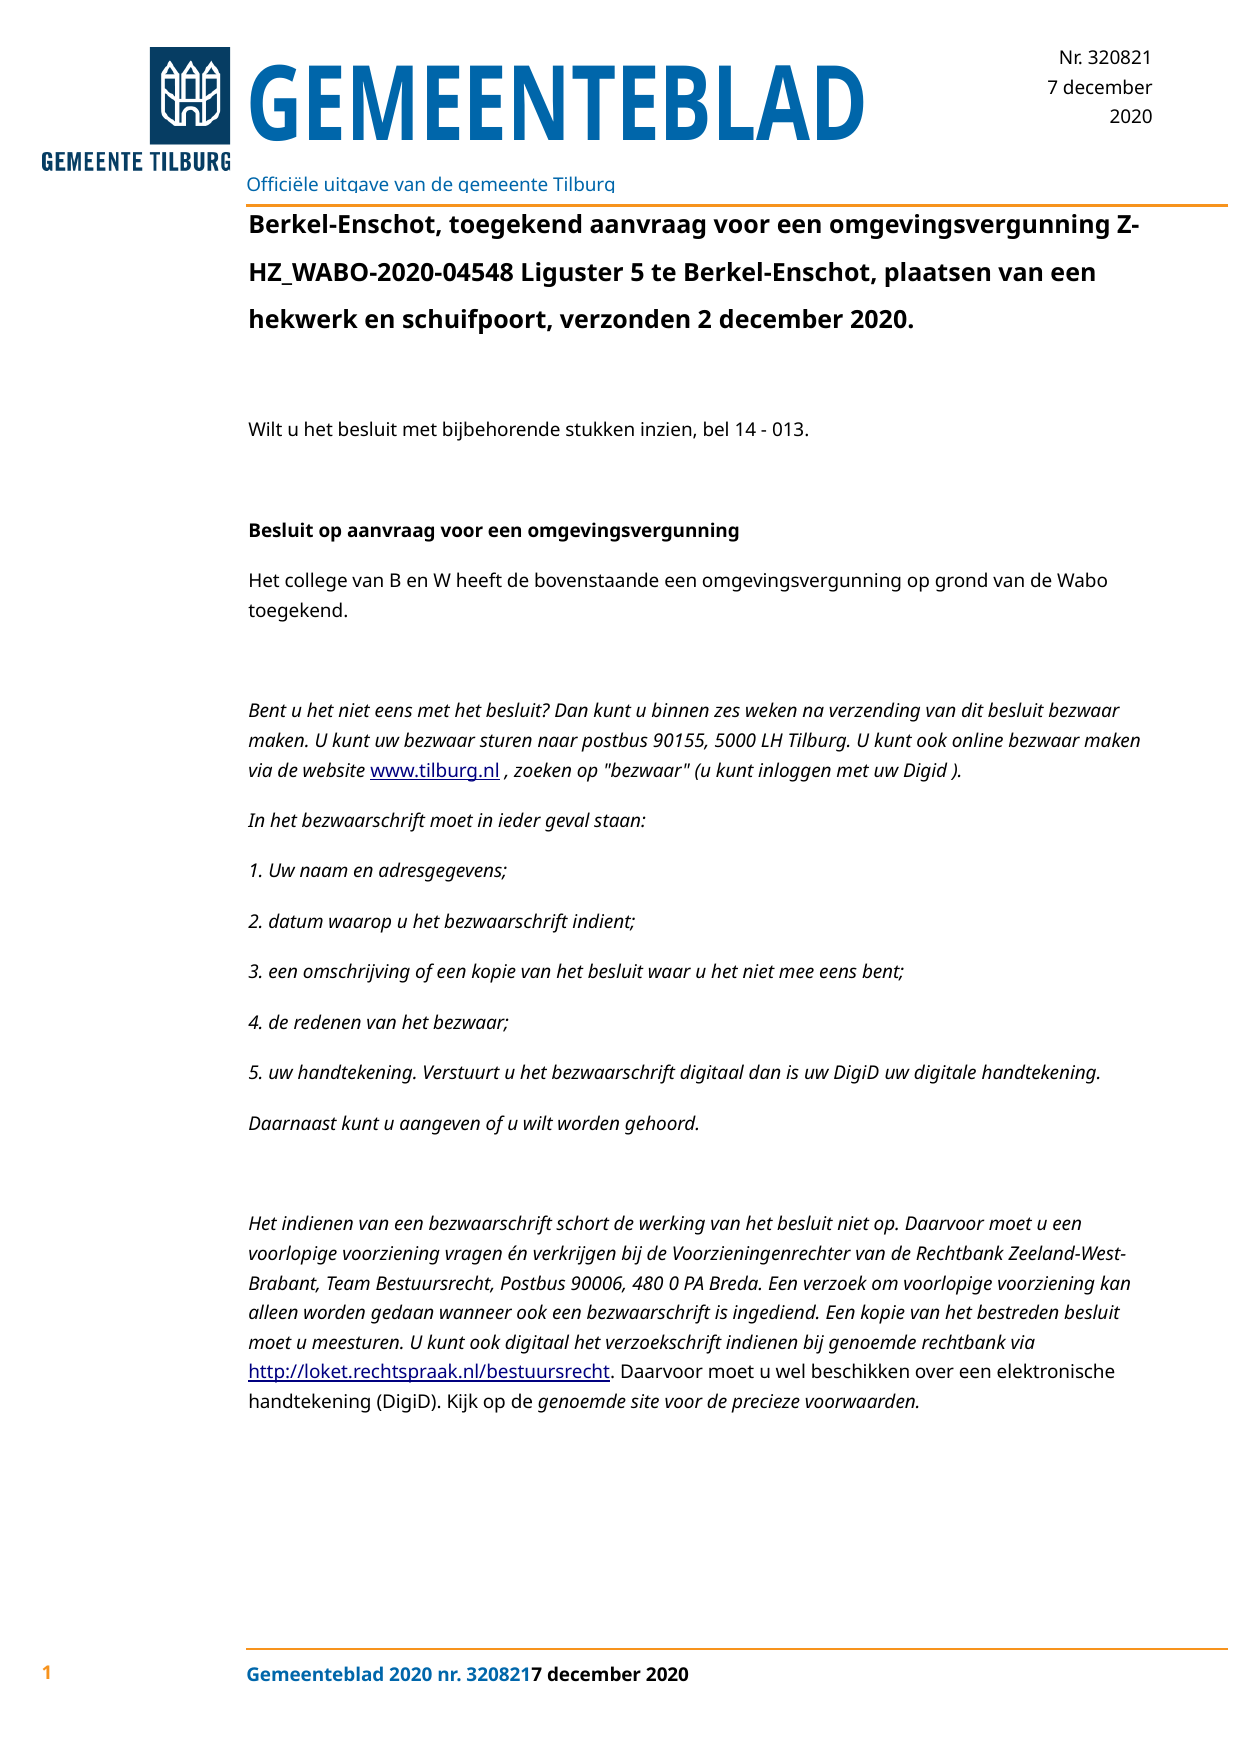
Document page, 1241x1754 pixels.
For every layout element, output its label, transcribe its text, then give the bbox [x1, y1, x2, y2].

text 2. datum waarop u het bezwaarschrift indient; [248, 908, 1152, 934]
text Wilt u het besluit met bijbehorende stukken inzien, bel 14 - 013. [248, 416, 1152, 442]
text Het college van B en W heeft de bovenstaande een omgevingsvergunning op grond van de Wabo toegekend. [248, 567, 1152, 622]
text Het indienen van een bezwaarschrift schort de werking van het besluit niet op. Daarvoor moet u een voorlopige voorziening vragen én verkrijgen bij de Voorzieningenrechter van de Rechtbank Zeeland-West-Brabant, Team Bestuursrecht, Postbus 90006, 480 0 PA Breda. Een verzoek om voorlopige voorziening kan alleen worden gedaan wanneer ook een bezwaarschrift is ingediend. Een kopie van het bestreden besluit moet u meesturen. U kunt ook digitaal het verzoekschrift indienen bij genoemde rechtbank via http://loket.rechtspraak.nl/bestuursrecht. Daarvoor moet u wel beschikken over een elektronische handtekening (DigiD). Kijk op de genoemde site voor de precieze voorwaarden. [248, 1211, 1152, 1414]
text Besluit op aanvraag voor een omgevingsvergunning [248, 517, 1152, 542]
text Daarnaast kunt u aangeven of u wilt worden gehoord. [248, 1110, 1152, 1135]
text 5. uw handtekening. Verstuurt u het bezwaarschrift digitaal dan is uw DigiD uw digitale handtekening. [248, 1059, 1152, 1085]
text 1. Uw naam en adresgegevens; [248, 858, 1152, 883]
text In het bezwaarschrift moet in ieder geval staan: [248, 807, 1152, 833]
text Bent u het niet eens met het besluit? Dan kunt u binnen zes weken na verzending van dit besluit bezwaar maken. U kunt uw bezwaar sturen naar postbus 90155, 5000 LH Tilburg. U kunt ook online bezwaar maken via de website www.tilburg.nl , zoeken op "bezwaar" (u kunt inloggen met uw Digid ). [248, 698, 1152, 782]
picture [41, 47, 231, 172]
text Berkel-Enschot, toegekend aanvraag voor een omgevingsvergunning Z-HZ_WABO-2020-04548 Liguster 5 te Berkel-Enschot, plaatsen van een hekwerk en schuifpoort, verzonden 2 december 2020. [248, 207, 1152, 336]
text 3. een omschrijving of een kopie van het besluit waar u het niet mee eens bent; [248, 958, 1152, 984]
text 4. de redenen van het bezwaar; [248, 1009, 1152, 1034]
